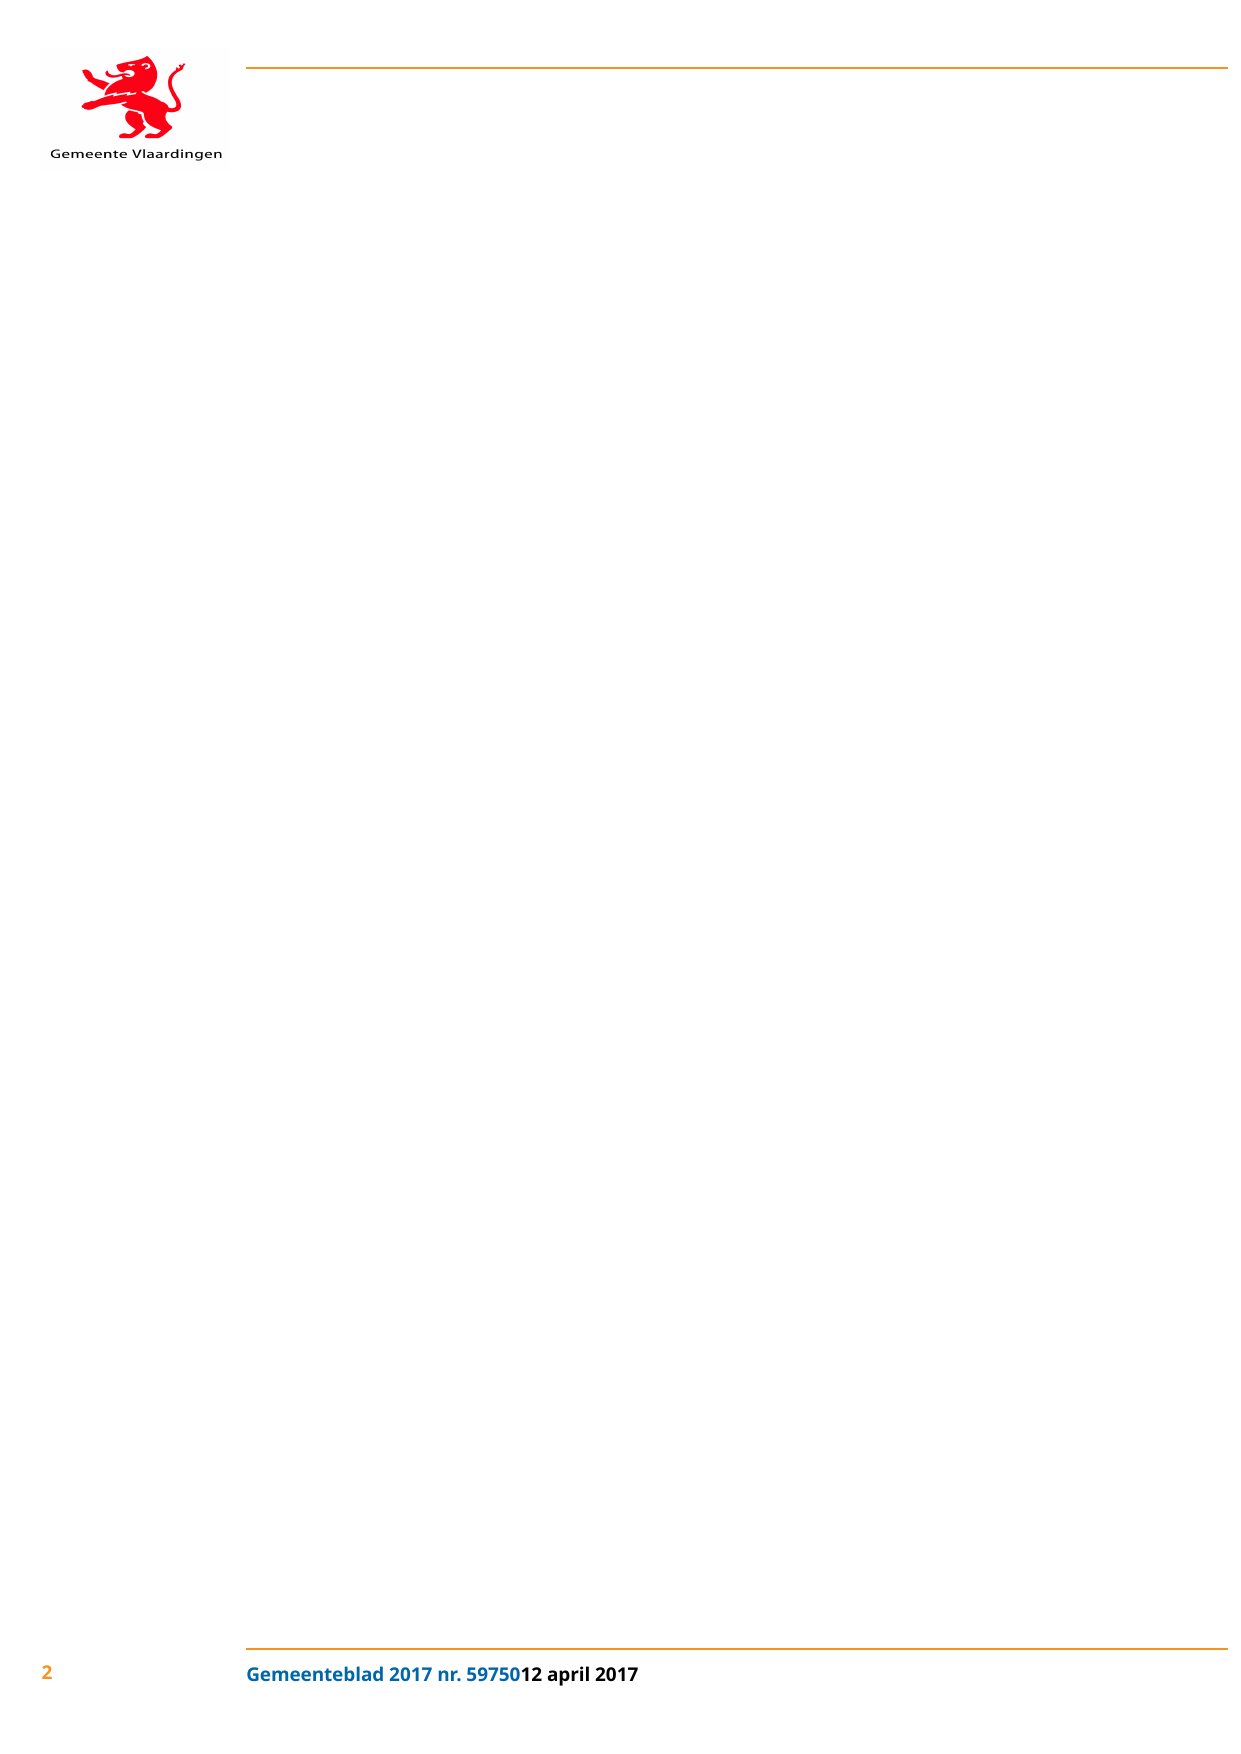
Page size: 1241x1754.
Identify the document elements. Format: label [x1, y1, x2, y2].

picture [41, 47, 231, 172]
